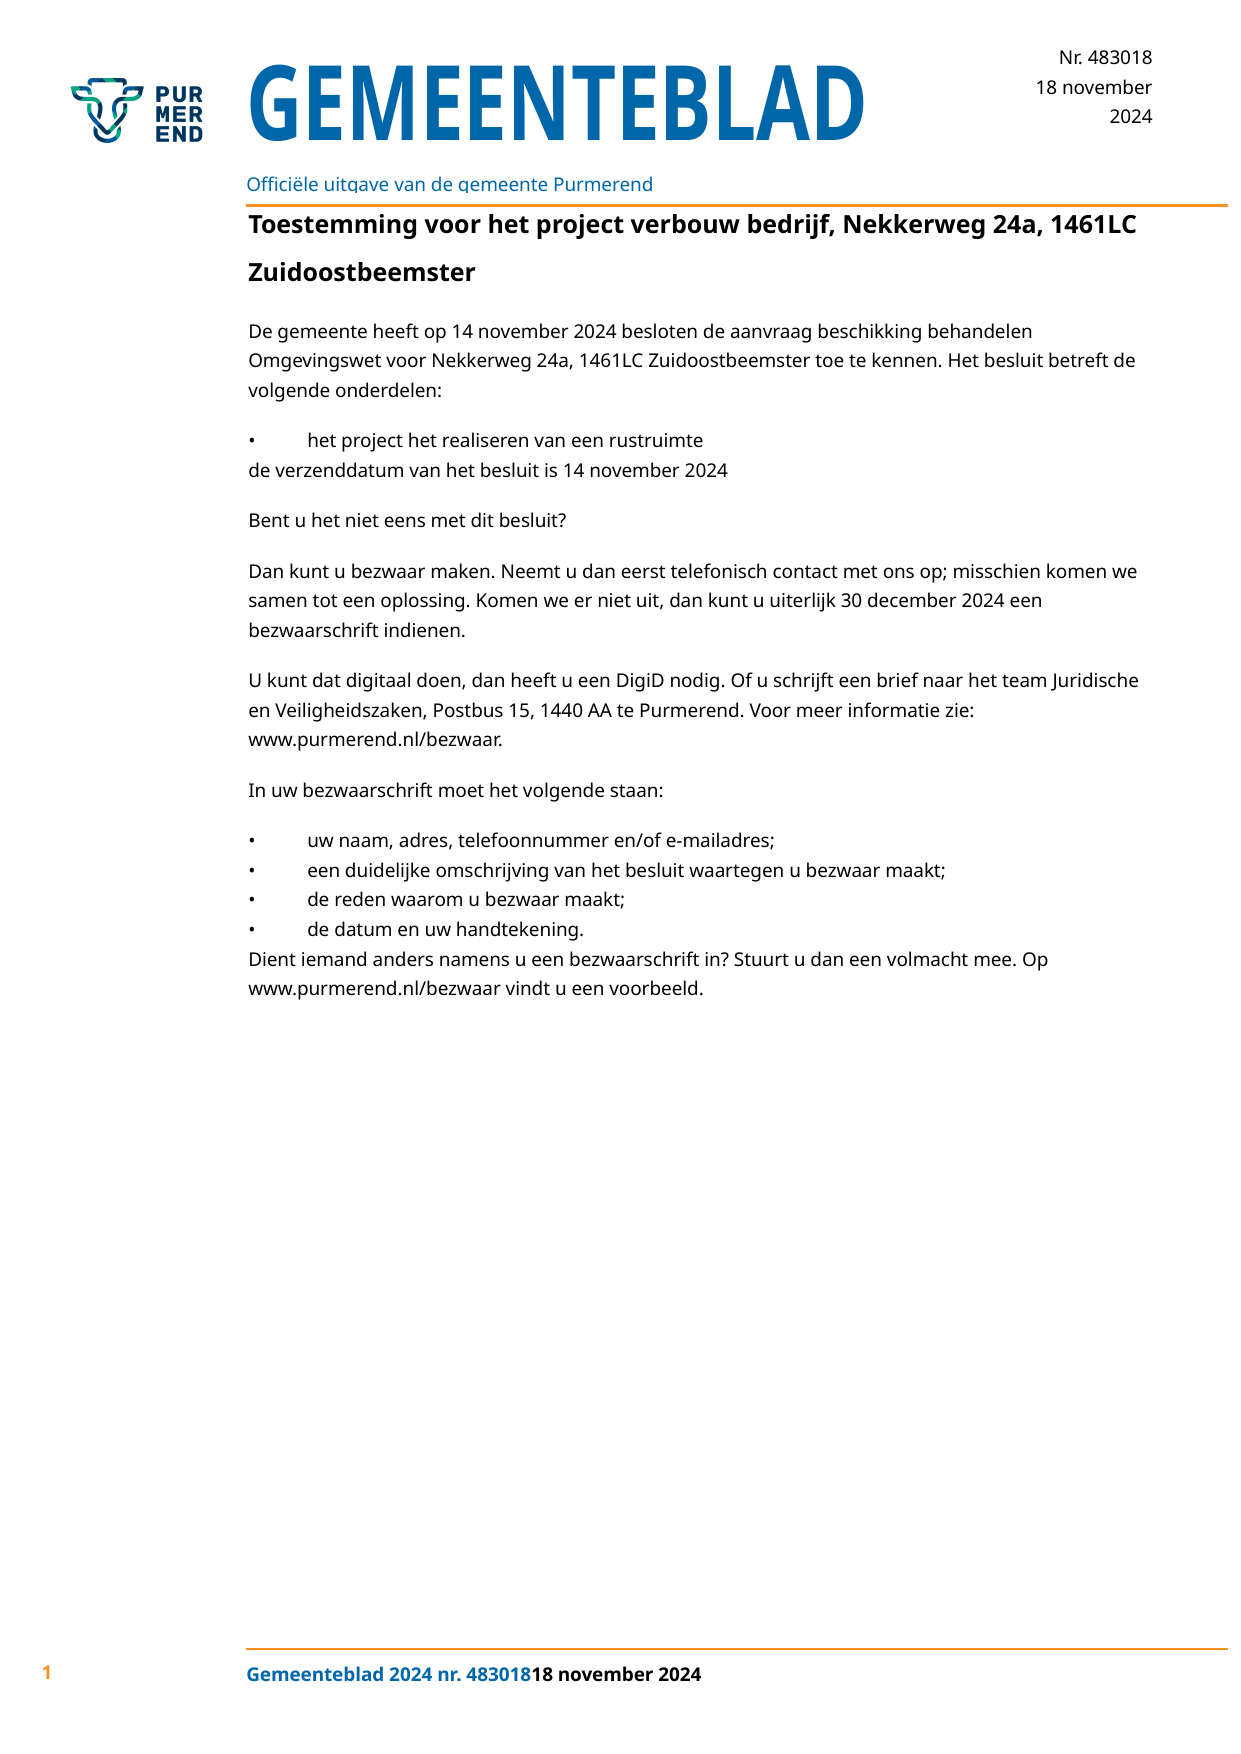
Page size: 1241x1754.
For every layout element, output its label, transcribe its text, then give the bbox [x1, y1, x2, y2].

text Bent u het niet eens met dit besluit? [248, 507, 1152, 533]
text de verzenddatum van het besluit is 14 november 2024 [248, 457, 1152, 483]
list de reden waarom u bezwaar maakt; [248, 887, 1152, 912]
text Dient iemand anders namens u een bezwaarschrift in? Stuurt u dan een volmacht mee. Op www.purmerend.nl/bezwaar vindt u een voorbeeld. [248, 946, 1152, 1001]
text De gemeente heeft op 14 november 2024 besloten de aanvraag beschikking behandelen Omgevingswet voor Nekkerweg 24a, 1461LC Zuidoostbeemster toe te kennen. Het besluit betreft de volgende onderdelen: [248, 318, 1152, 403]
list een duidelijke omschrijving van het besluit waartegen u bezwaar maakt; [248, 857, 1152, 883]
picture [41, 47, 231, 172]
text Dan kunt u bezwaar maken. Neemt u dan eerst telefonisch contact met ons op; misschien komen we samen tot een oplossing. Komen we er niet uit, dan kunt u uiterlijk 30 december 2024 een bezwaarschrift indienen. [248, 558, 1152, 643]
list het project het realiseren van een rustruimte [248, 427, 1152, 453]
list uw naam, adres, telefoonnummer en/of e-mailadres; [248, 827, 1152, 853]
text Toestemming voor het project verbouw bedrijf, Nekkerweg 24a, 1461LC Zuidoostbeemster [248, 207, 1152, 288]
text U kunt dat digitaal doen, dan heeft u een DigiD nodig. Of u schrijft een brief naar het team Juridische en Veiligheidszaken, Postbus 15, 1440 AA te Purmerend. Voor meer informatie zie: www.purmerend.nl/bezwaar. [248, 667, 1152, 752]
text In uw bezwaarschrift moet het volgende staan: [248, 777, 1152, 803]
list de datum en uw handtekening. [248, 916, 1152, 942]
